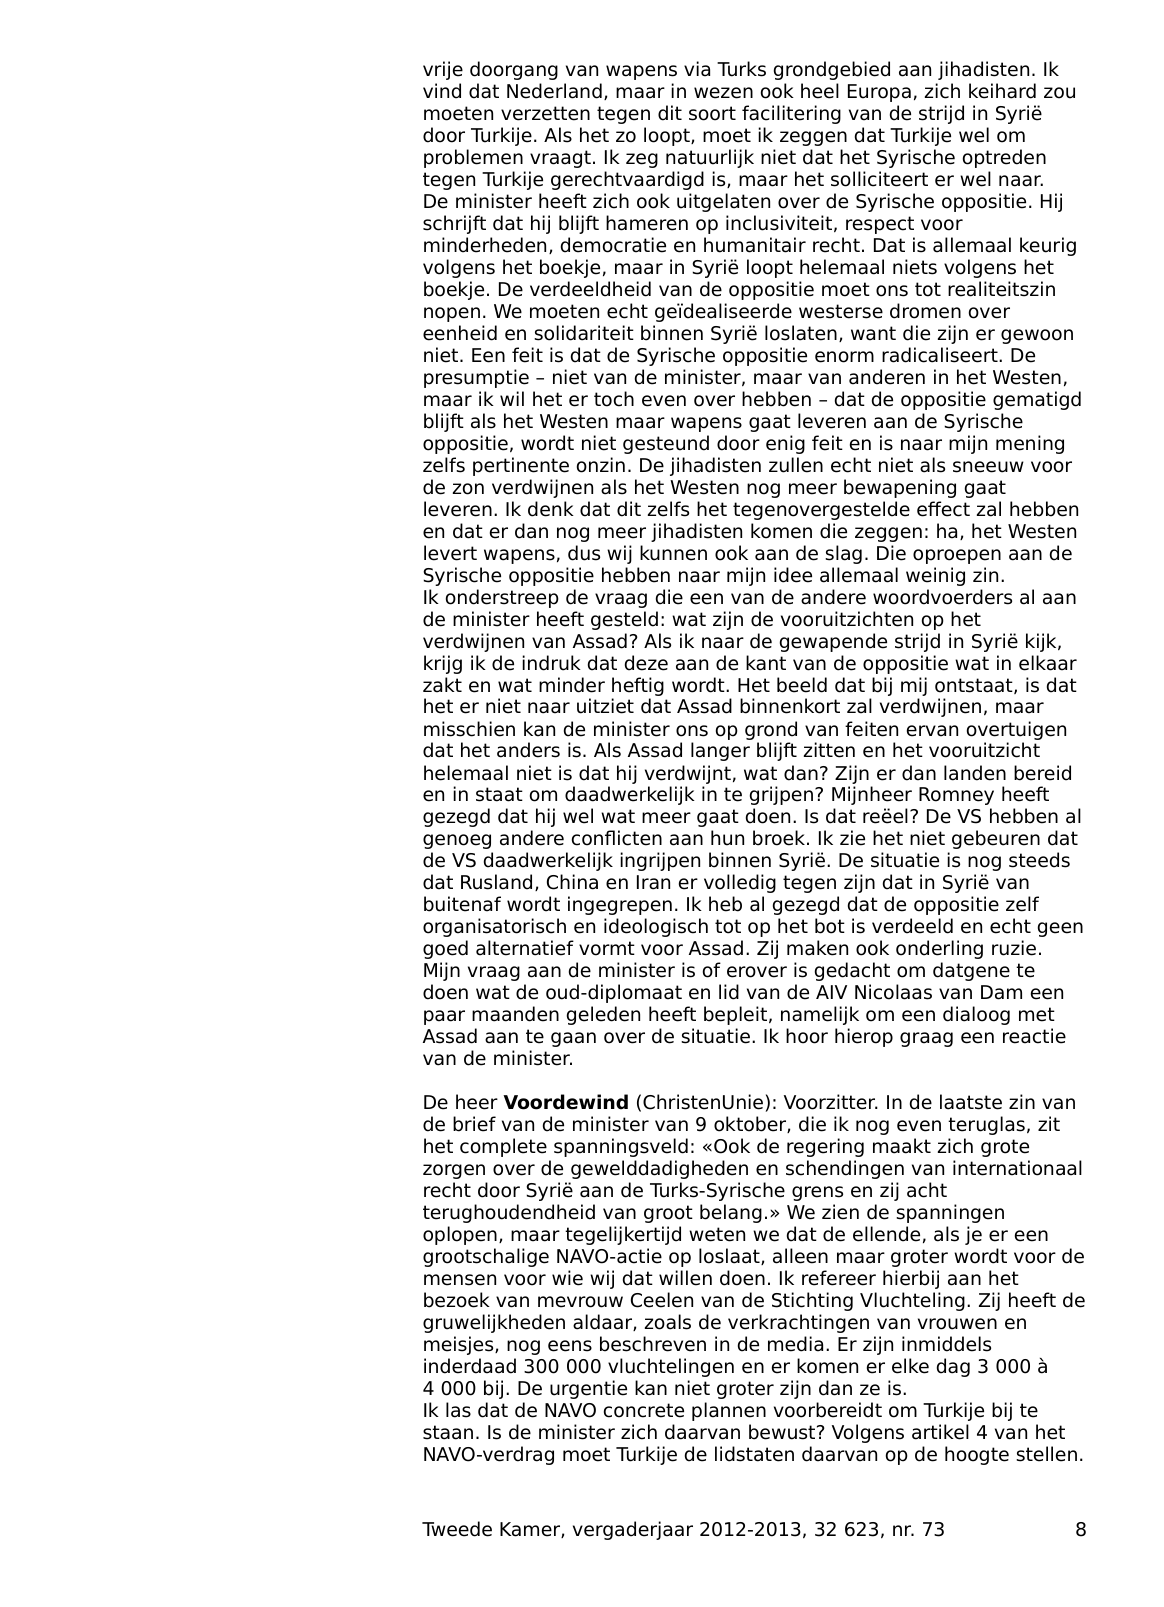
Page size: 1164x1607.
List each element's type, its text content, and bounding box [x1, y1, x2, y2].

text De minister heeft zich ook uitgelaten over de Syrische oppositie. Hij schrijft dat hij blijft hameren op inclusiviteit, respect voor minderheden, democratie en humanitair recht. Dat is allemaal keurig volgens het boekje, maar in Syrië loopt helemaal niets volgens het boekje. De verdeeldheid van de oppositie moet ons tot realiteitszin nopen. We moeten echt geïdealiseerde westerse dromen over eenheid en solidariteit binnen Syrië loslaten, want die zijn er gewoon niet. Een feit is dat de Syrische oppositie enorm radicaliseert. De presumptie – niet van de minister, maar van anderen in het Westen, maar ik wil het er toch even over hebben – dat de oppositie gematigd blijft als het Westen maar wapens gaat leveren aan de Syrische oppositie, wordt niet gesteund door enig feit en is naar mijn mening zelfs pertinente onzin. De jihadisten zullen echt niet als sneeuw voor de zon verdwijnen als het Westen nog meer bewapening gaat leveren. Ik denk dat dit zelfs het tegenovergestelde effect zal hebben en dat er dan nog meer jihadisten komen die zeggen: ha, het Westen levert wapens, dus wij kunnen ook aan de slag. Die oproepen aan de Syrische oppositie hebben naar mijn idee allemaal weinig zin. [422, 191, 1087, 587]
text vrije doorgang van wapens via Turks grondgebied aan jihadisten. Ik vind dat Nederland, maar in wezen ook heel Europa, zich keihard zou moeten verzetten tegen dit soort facilitering van de strijd in Syrië door Turkije. Als het zo loopt, moet ik zeggen dat Turkije wel om problemen vraagt. Ik zeg natuurlijk niet dat het Syrische optreden tegen Turkije gerechtvaardigd is, maar het solliciteert er wel naar. [422, 59, 1087, 191]
text Ik onderstreep de vraag die een van de andere woordvoerders al aan de minister heeft gesteld: wat zijn de vooruitzichten op het verdwijnen van Assad? Als ik naar de gewapende strijd in Syrië kijk, krijg ik de indruk dat deze aan de kant van de oppositie wat in elkaar zakt en wat minder heftig wordt. Het beeld dat bij mij ontstaat, is dat het er niet naar uitziet dat Assad binnenkort zal verdwijnen, maar misschien kan de minister ons op grond van feiten ervan overtuigen dat het anders is. Als Assad langer blijft zitten en het vooruitzicht helemaal niet is dat hij verdwijnt, wat dan? Zijn er dan landen bereid en in staat om daadwerkelijk in te grijpen? Mijnheer Romney heeft gezegd dat hij wel wat meer gaat doen. Is dat reëel? De VS hebben al genoeg andere conflicten aan hun broek. Ik zie het niet gebeuren dat de VS daadwerkelijk ingrijpen binnen Syrië. De situatie is nog steeds dat Rusland, China en Iran er volledig tegen zijn dat in Syrië van buitenaf wordt ingegrepen. Ik heb al gezegd dat de oppositie zelf organisatorisch en ideologisch tot op het bot is verdeeld en echt geen goed alternatief vormt voor Assad. Zij maken ook onderling ruzie. Mijn vraag aan de minister is of erover is gedacht om datgene te doen wat de oud-diplomaat en lid van de AIV Nicolaas van Dam een paar maanden geleden heeft bepleit, namelijk om een dialoog met Assad aan te gaan over de situatie. Ik hoor hierop graag een reactie van de minister. [422, 587, 1087, 1070]
text Ik las dat de NAVO concrete plannen voorbereidt om Turkije bij te staan. Is de minister zich daarvan bewust? Volgens artikel 4 van het NAVO-verdrag moet Turkije de lidstaten daarvan op de hoogte stellen. [422, 1400, 1087, 1466]
text De heer Voordewind (ChristenUnie): Voorzitter. In de laatste zin van de brief van de minister van 9 oktober, die ik nog even teruglas, zit het complete spanningsveld: «Ook de regering maakt zich grote zorgen over de gewelddadigheden en schendingen van internationaal recht door Syrië aan de Turks-Syrische grens en zij acht terughoudendheid van groot belang.» We zien de spanningen oplopen, maar tegelijkertijd weten we dat de ellende, als je er een grootschalige NAVO-actie op loslaat, alleen maar groter wordt voor de mensen voor wie wij dat willen doen. Ik refereer hierbij aan het bezoek van mevrouw Ceelen van de Stichting Vluchteling. Zij heeft de gruwelijkheden aldaar, zoals de verkrachtingen van vrouwen en meisjes, nog eens beschreven in de media. Er zijn inmiddels inderdaad 300 000 vluchtelingen en er komen er elke dag 3 000 à 4 000 bij. De urgentie kan niet groter zijn dan ze is. [422, 1092, 1087, 1400]
